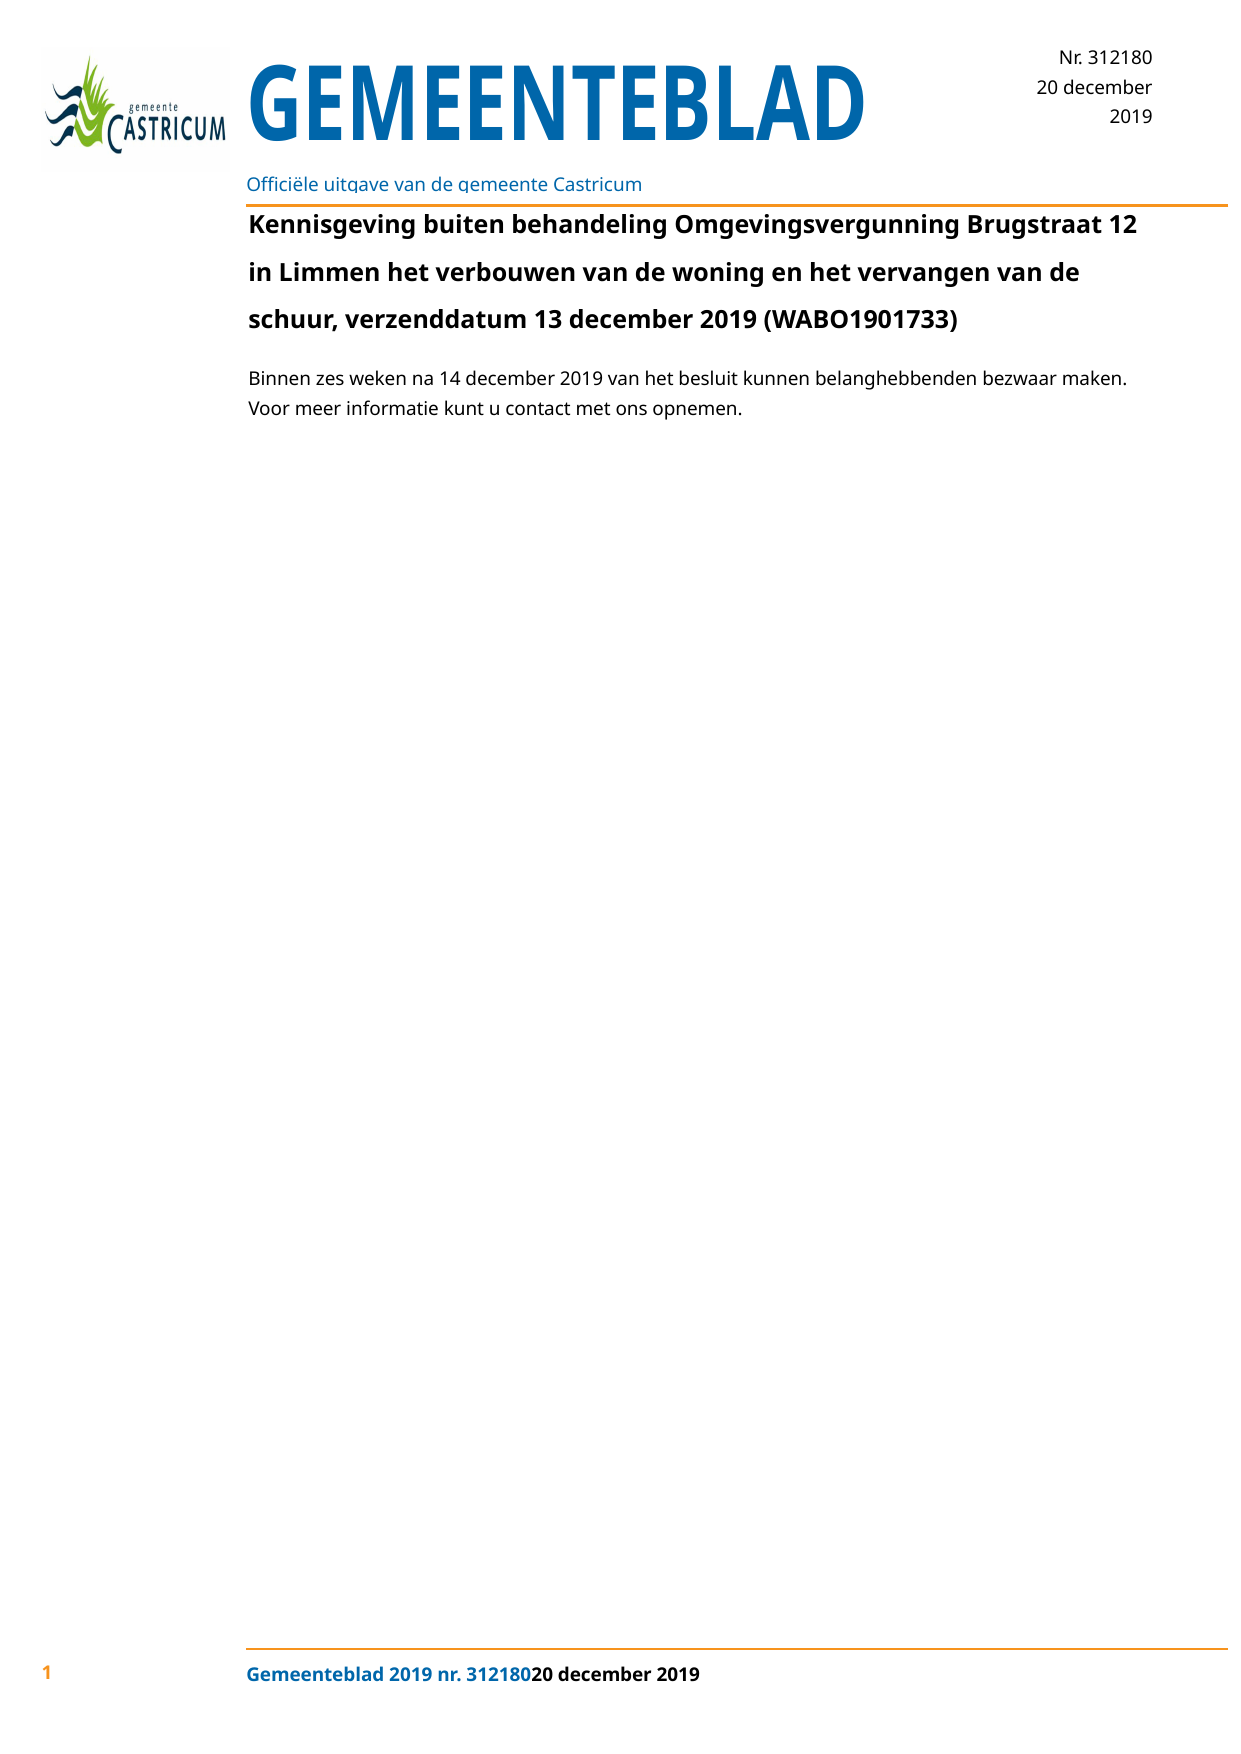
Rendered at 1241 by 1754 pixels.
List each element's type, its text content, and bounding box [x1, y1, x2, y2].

text Kennisgeving buiten behandeling Omgevingsvergunning Brugstraat 12 in Limmen het verbouwen van de woning en het vervangen van de schuur, verzenddatum 13 december 2019 (WABO1901733) [248, 207, 1152, 336]
picture [41, 47, 231, 172]
text Binnen zes weken na 14 december 2019 van het besluit kunnen belanghebbenden bezwaar maken. Voor meer informatie kunt u contact met ons opnemen. [248, 366, 1152, 421]
